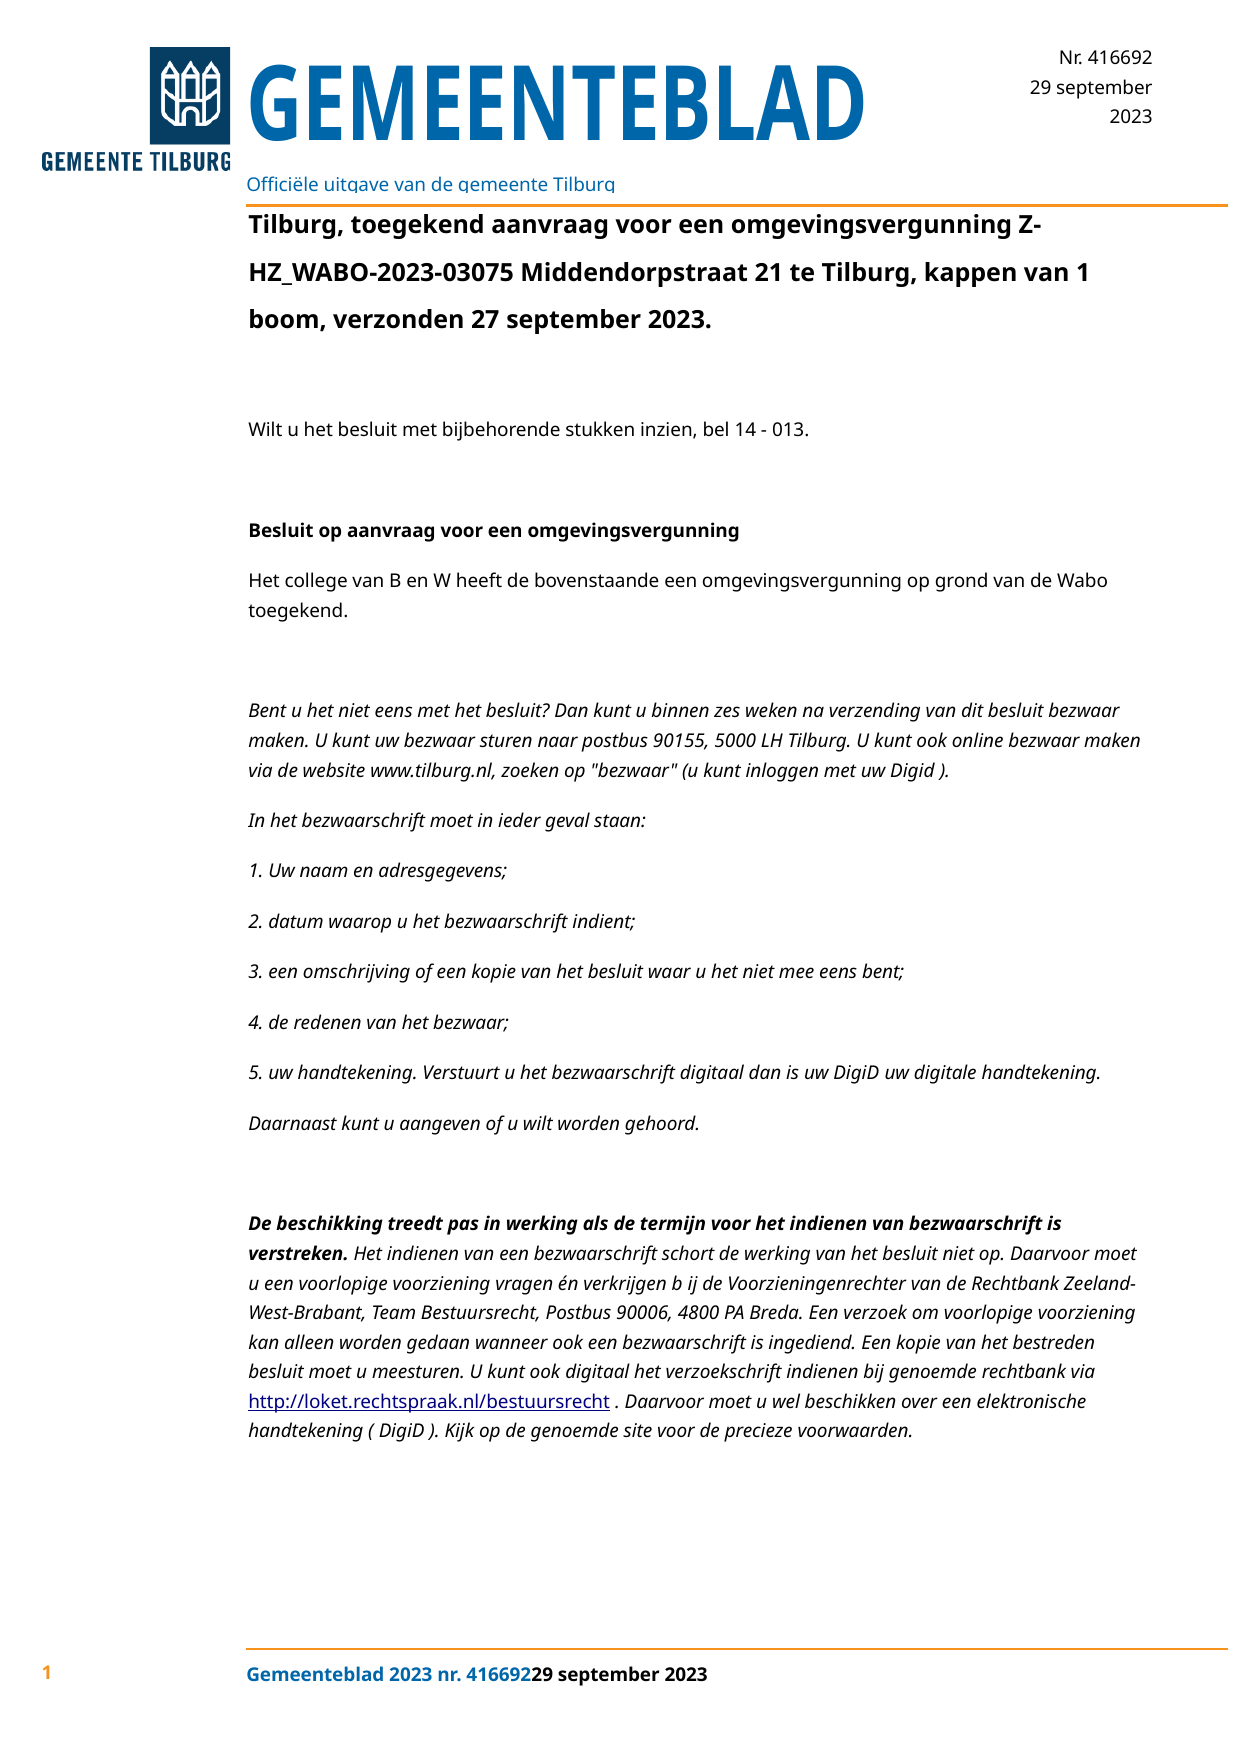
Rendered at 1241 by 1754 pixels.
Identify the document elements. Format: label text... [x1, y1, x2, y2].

text Tilburg, toegekend aanvraag voor een omgevingsvergunning Z-HZ_WABO-2023-03075 Middendorpstraat 21 te Tilburg, kappen van 1 boom, verzonden 27 september 2023. [248, 207, 1152, 336]
text Bent u het niet eens met het besluit? Dan kunt u binnen zes weken na verzending van dit besluit bezwaar maken. U kunt uw bezwaar sturen naar postbus 90155, 5000 LH Tilburg. U kunt ook online bezwaar maken via de website www.tilburg.nl, zoeken op "bezwaar" (u kunt inloggen met uw Digid ). [248, 698, 1152, 782]
text Daarnaast kunt u aangeven of u wilt worden gehoord. [248, 1110, 1152, 1135]
text Het college van B en W heeft de bovenstaande een omgevingsvergunning op grond van de Wabo toegekend. [248, 567, 1152, 622]
text De beschikking treedt pas in werking als de termijn voor het indienen van bezwaarschrift is verstreken. Het indienen van een bezwaarschrift schort de werking van het besluit niet op. Daarvoor moet u een voorlopige voorziening vragen én verkrijgen b ij de Voorzieningenrechter van de Rechtbank Zeeland-West-Brabant, Team Bestuursrecht, Postbus 90006, 4800 PA Breda. Een verzoek om voorlopige voorziening kan alleen worden gedaan wanneer ook een bezwaarschrift is ingediend. Een kopie van het bestreden besluit moet u meesturen. U kunt ook digitaal het verzoekschrift indienen bij genoemde rechtbank via http://loket.rechtspraak.nl/bestuursrecht . Daarvoor moet u wel beschikken over een elektronische handtekening ( DigiD ). Kijk op de genoemde site voor de precieze voorwaarden. [248, 1211, 1152, 1443]
text 4. de redenen van het bezwaar; [248, 1009, 1152, 1034]
text Besluit op aanvraag voor een omgevingsvergunning [248, 517, 1152, 542]
text 1. Uw naam en adresgegevens; [248, 858, 1152, 883]
text In het bezwaarschrift moet in ieder geval staan: [248, 807, 1152, 833]
text Wilt u het besluit met bijbehorende stukken inzien, bel 14 - 013. [248, 416, 1152, 442]
text 3. een omschrijving of een kopie van het besluit waar u het niet mee eens bent; [248, 958, 1152, 984]
text 5. uw handtekening. Verstuurt u het bezwaarschrift digitaal dan is uw DigiD uw digitale handtekening. [248, 1059, 1152, 1085]
picture [41, 47, 231, 172]
text 2. datum waarop u het bezwaarschrift indient; [248, 908, 1152, 934]
